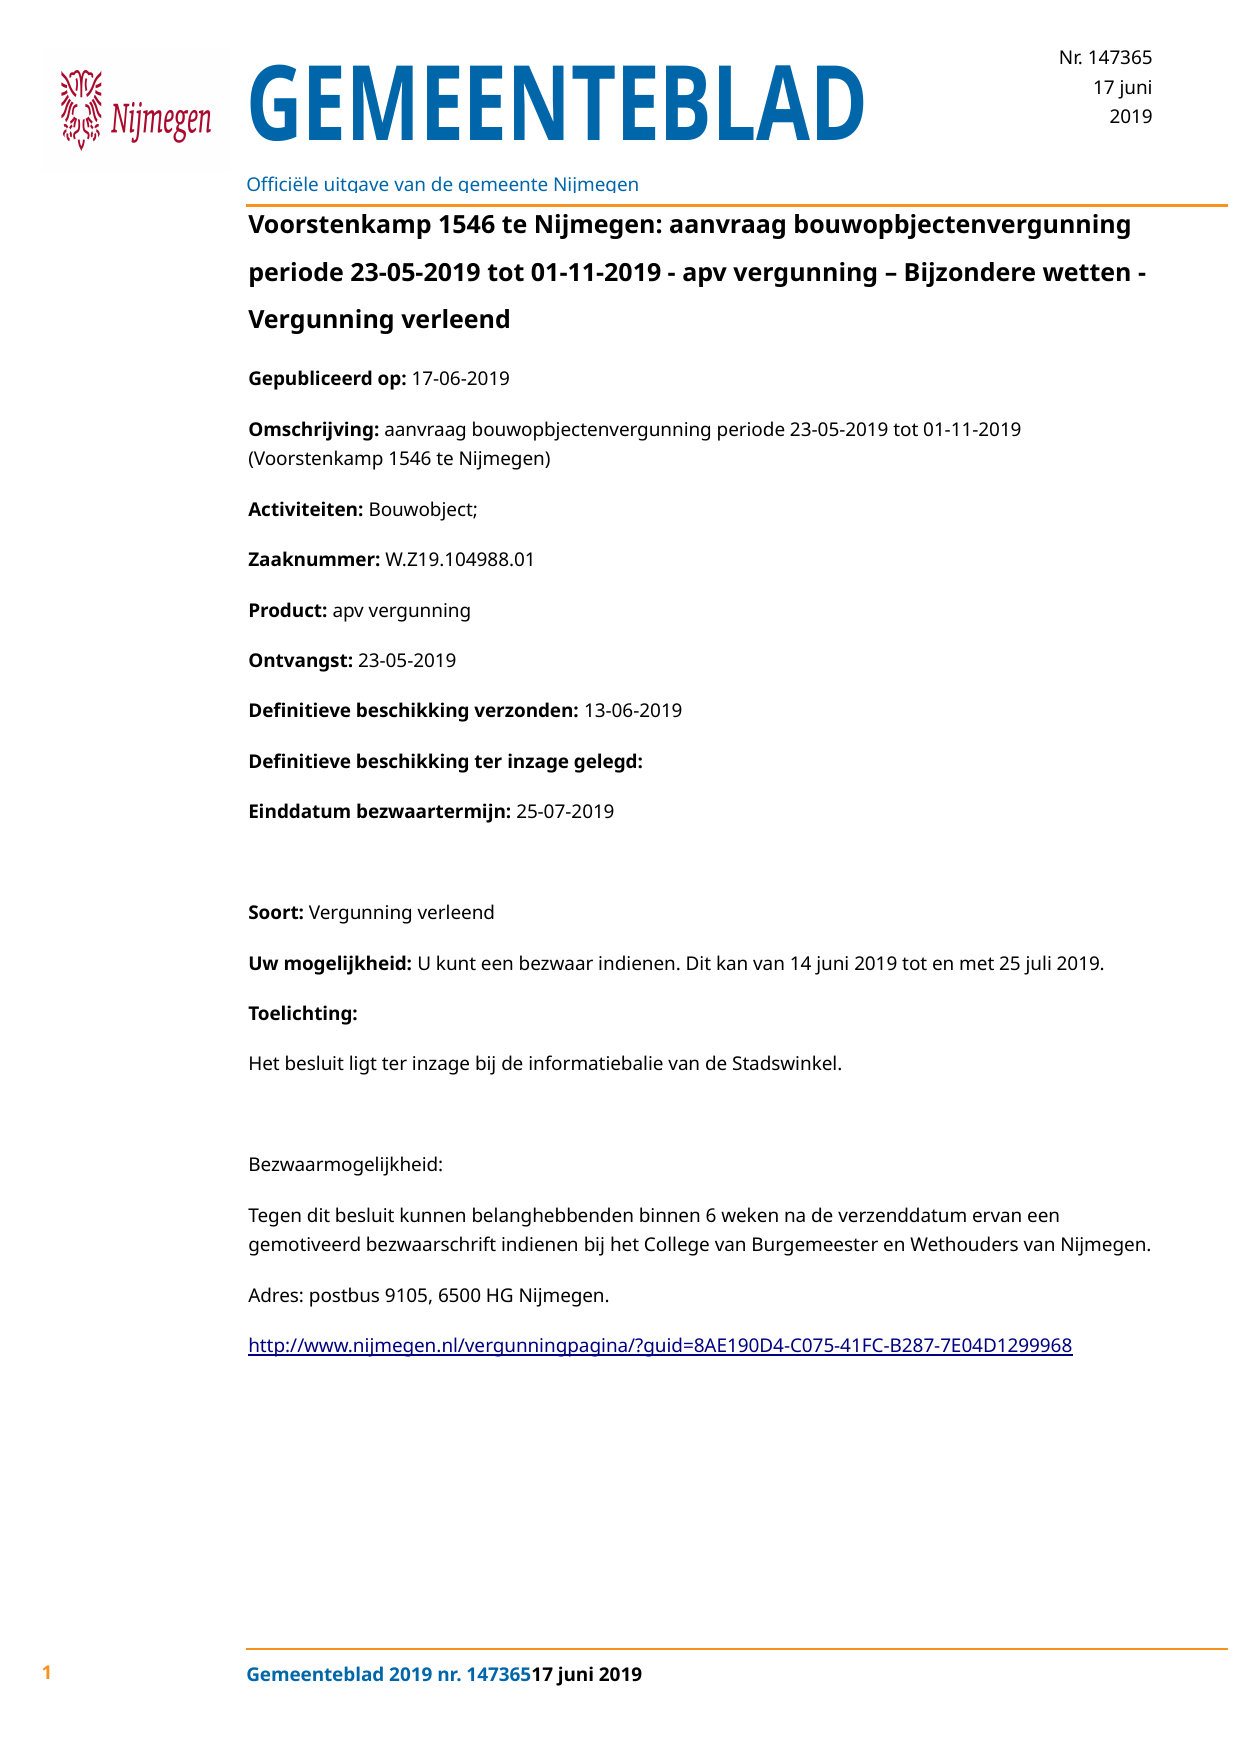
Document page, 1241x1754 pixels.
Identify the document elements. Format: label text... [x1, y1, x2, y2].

text Soort: Vergunning verleend [248, 899, 1152, 925]
text Einddatum bezwaartermijn: 25-07-2019 [248, 798, 1152, 824]
text Het besluit ligt ter inzage bij de informatiebalie van de Stadswinkel. [248, 1051, 1152, 1076]
text Zaaknummer: W.Z19.104988.01 [248, 546, 1152, 572]
text Product: apv vergunning [248, 597, 1152, 622]
text Ontvangst: 23-05-2019 [248, 647, 1152, 673]
text Adres: postbus 9105, 6500 HG Nijmegen. [248, 1282, 1152, 1307]
text Definitieve beschikking ter inzage gelegd: [248, 748, 1152, 774]
text Omschrijving: aanvraag bouwopbjectenvergunning periode 23-05-2019 tot 01-11-2019 (Voorstenkamp 1546 te Nijmegen) [248, 416, 1152, 471]
text Gepubliceerd op: 17-06-2019 [248, 366, 1152, 391]
text Activiteiten: Bouwobject; [248, 496, 1152, 522]
text Bezwaarmogelijkheid: [248, 1151, 1152, 1177]
text http://www.nijmegen.nl/vergunningpagina/?guid=8AE190D4-C075-41FC-B287-7E04D1299968 [248, 1332, 1152, 1358]
text Voorstenkamp 1546 te Nijmegen: aanvraag bouwopbjectenvergunning periode 23-05-2019 tot 01-11-2019 - apv vergunning – Bijzondere wetten - Vergunning verleend [248, 207, 1152, 336]
text Uw mogelijkheid: U kunt een bezwaar indienen. Dit kan van 14 juni 2019 tot en met 25 juli 2019. [248, 950, 1152, 975]
text Definitieve beschikking verzonden: 13-06-2019 [248, 698, 1152, 723]
picture [41, 47, 231, 172]
text Toelichting: [248, 1000, 1152, 1026]
text Tegen dit besluit kunnen belanghebbenden binnen 6 weken na de verzenddatum ervan een gemotiveerd bezwaarschrift indienen bij het College van Burgemeester en Wethouders van Nijmegen. [248, 1202, 1152, 1257]
